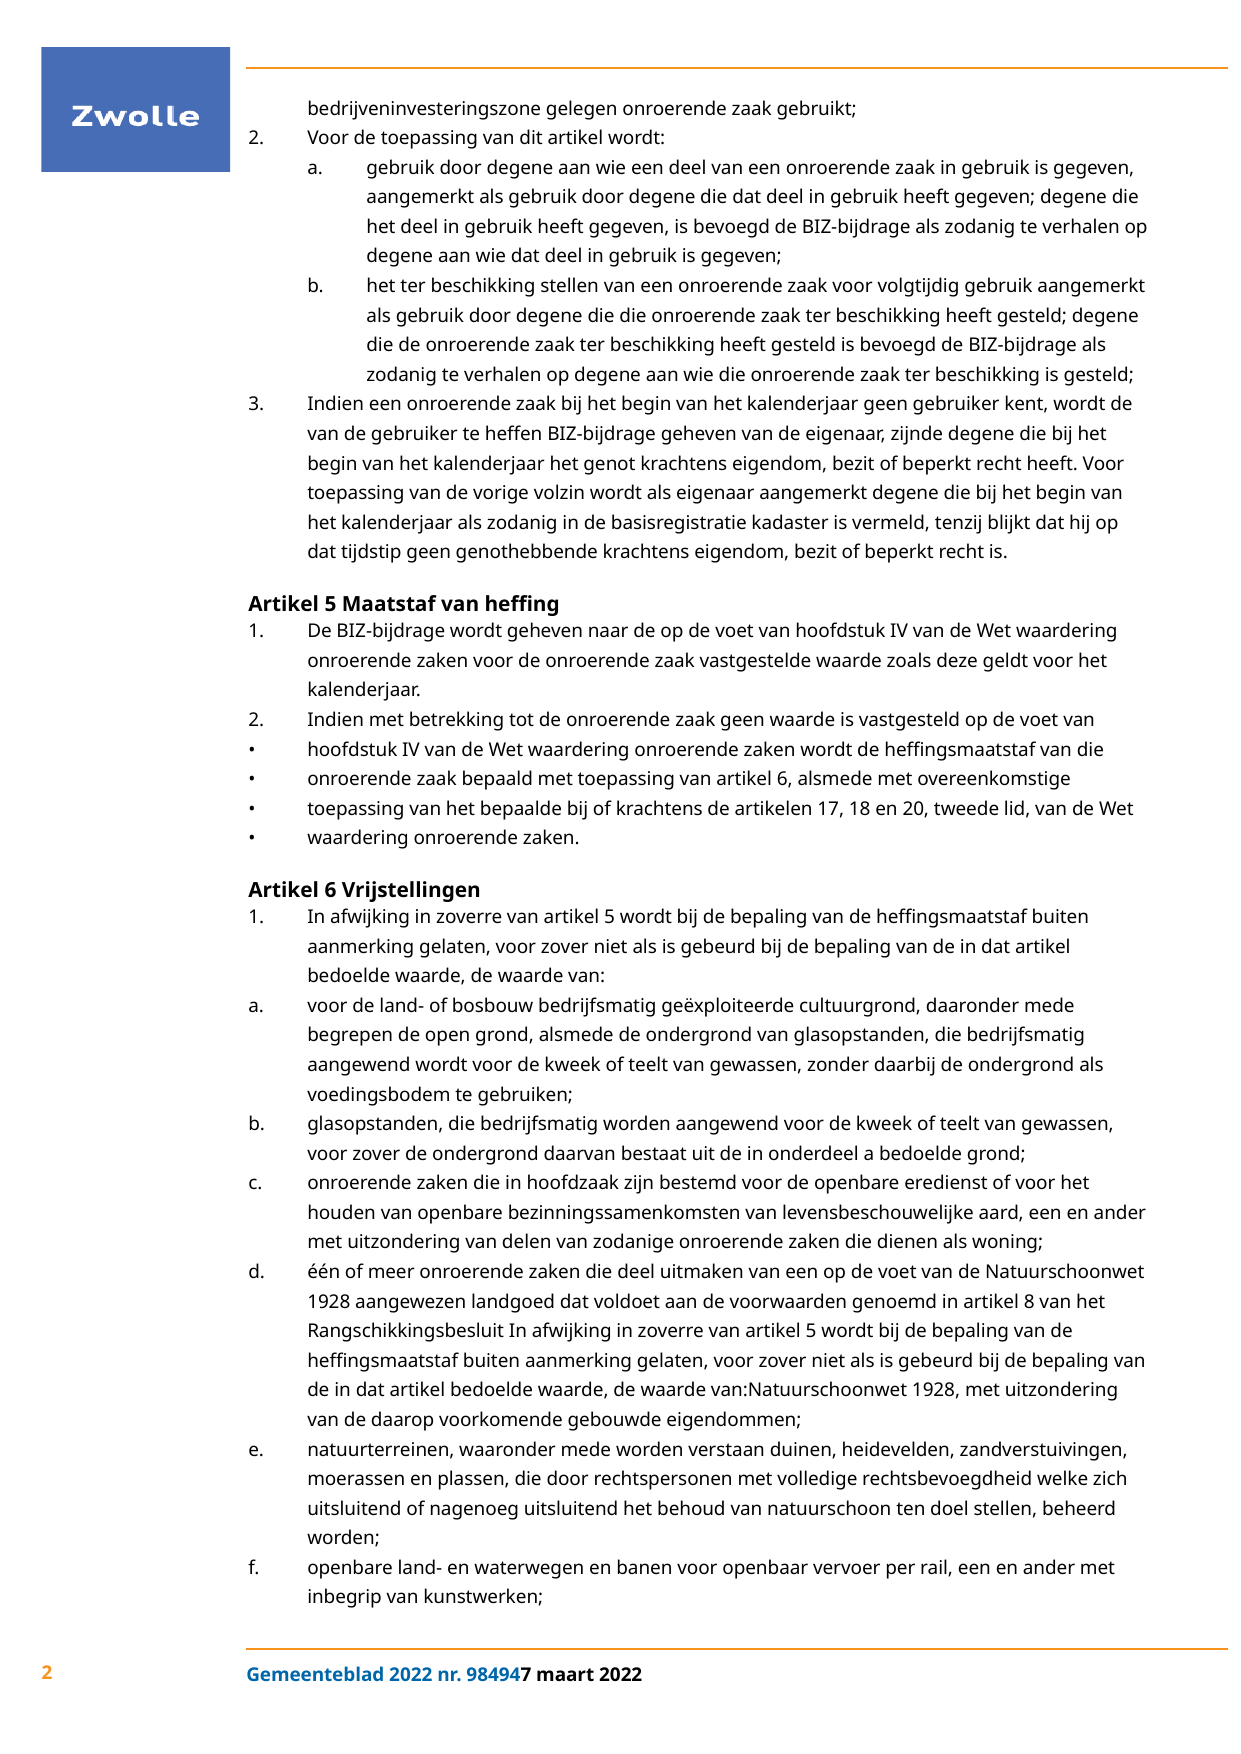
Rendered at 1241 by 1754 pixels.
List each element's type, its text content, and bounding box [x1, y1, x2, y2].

list Indien een onroerende zaak bij het begin van het kalenderjaar geen gebruiker kent, wordt de van de gebruiker te heffen BIZ-bijdrage geheven van de eigenaar, zijnde degene die bij het begin van het kalenderjaar het genot krachtens eigendom, bezit of beperkt recht heeft. Voor toepassing van de vorige volzin wordt als eigenaar aangemerkt degene die bij het begin van het kalenderjaar als zodanig in de basisregistratie kadaster is vermeld, tenzij blijkt dat hij op dat tijdstip geen genothebbende krachtens eigendom, bezit of beperkt recht is. [248, 391, 1152, 564]
text Artikel 5 Maatstaf van heffing [248, 589, 1152, 617]
picture [41, 47, 231, 172]
list bedrijveninvesteringszone gelegen onroerende zaak gebruikt; [248, 95, 1152, 121]
list gebruik door degene aan wie een deel van een onroerende zaak in gebruik is gegeven, aangemerkt als gebruik door degene die dat deel in gebruik heeft gegeven; degene die het deel in gebruik heeft gegeven, is bevoegd de BIZ-bijdrage als zodanig te verhalen op degene aan wie dat deel in gebruik is gegeven; [307, 154, 1152, 268]
list openbare land- en waterwegen en banen voor openbaar vervoer per rail, een en ander met inbegrip van kunstwerken; [248, 1554, 1152, 1609]
list In afwijking in zoverre van artikel 5 wordt bij de bepaling van de heffingsmaatstaf buiten aanmerking gelaten, voor zover niet als is gebeurd bij de bepaling van de in dat artikel bedoelde waarde, de waarde van: [248, 903, 1152, 988]
list glasopstanden, die bedrijfsmatig worden aangewend voor de kweek of teelt van gewassen, voor zover de ondergrond daarvan bestaat uit de in onderdeel a bedoelde grond; [248, 1110, 1152, 1166]
list toepassing van het bepaalde bij of krachtens de artikelen 17, 18 en 20, tweede lid, van de Wet [248, 795, 1152, 821]
list natuurterreinen, waaronder mede worden verstaan duinen, heidevelden, zandverstuivingen, moerassen en plassen, die door rechtspersonen met volledige rechtsbevoegdheid welke zich uitsluitend of nagenoeg uitsluitend het behoud van natuurschoon ten doel stellen, beheerd worden; [248, 1436, 1152, 1550]
list Indien met betrekking tot de onroerende zaak geen waarde is vastgesteld op de voet van [248, 706, 1152, 732]
list Voor de toepassing van dit artikel wordt: [248, 124, 1152, 150]
list waardering onroerende zaken. [248, 824, 1152, 850]
list onroerende zaak bepaald met toepassing van artikel 6, alsmede met overeenkomstige [248, 765, 1152, 791]
list onroerende zaken die in hoofdzaak zijn bestemd voor de openbare eredienst of voor het houden van openbare bezinningssamenkomsten van levensbeschouwelijke aard, een en ander met uitzondering van delen van zodanige onroerende zaken die dienen als woning; [248, 1169, 1152, 1254]
list één of meer onroerende zaken die deel uitmaken van een op de voet van de Natuurschoonwet 1928 aangewezen landgoed dat voldoet aan de voorwaarden genoemd in artikel 8 van het Rangschikkingsbesluit In afwijking in zoverre van artikel 5 wordt bij de bepaling van de heffingsmaatstaf buiten aanmerking gelaten, voor zover niet als is gebeurd bij de bepaling van de in dat artikel bedoelde waarde, de waarde van:Natuurschoonwet 1928, met uitzondering van de daarop voorkomende gebouwde eigendommen; [248, 1258, 1152, 1432]
list De BIZ-bijdrage wordt geheven naar de op de voet van hoofdstuk IV van de Wet waardering onroerende zaken voor de onroerende zaak vastgestelde waarde zoals deze geldt voor het kalenderjaar. [248, 617, 1152, 702]
list hoofdstuk IV van de Wet waardering onroerende zaken wordt de heffingsmaatstaf van die [248, 736, 1152, 761]
text Artikel 6 Vrijstellingen [248, 875, 1152, 903]
list het ter beschikking stellen van een onroerende zaak voor volgtijdig gebruik aangemerkt als gebruik door degene die die onroerende zaak ter beschikking heeft gesteld; degene die de onroerende zaak ter beschikking heeft gesteld is bevoegd de BIZ-bijdrage als zodanig te verhalen op degene aan wie die onroerende zaak ter beschikking is gesteld; [307, 272, 1152, 387]
list voor de land- of bosbouw bedrijfsmatig geëxploiteerde cultuurgrond, daaronder mede begrepen de open grond, alsmede de ondergrond van glasopstanden, die bedrijfsmatig aangewend wordt voor de kweek of teelt van gewassen, zonder daarbij de ondergrond als voedingsbodem te gebruiken; [248, 992, 1152, 1107]
